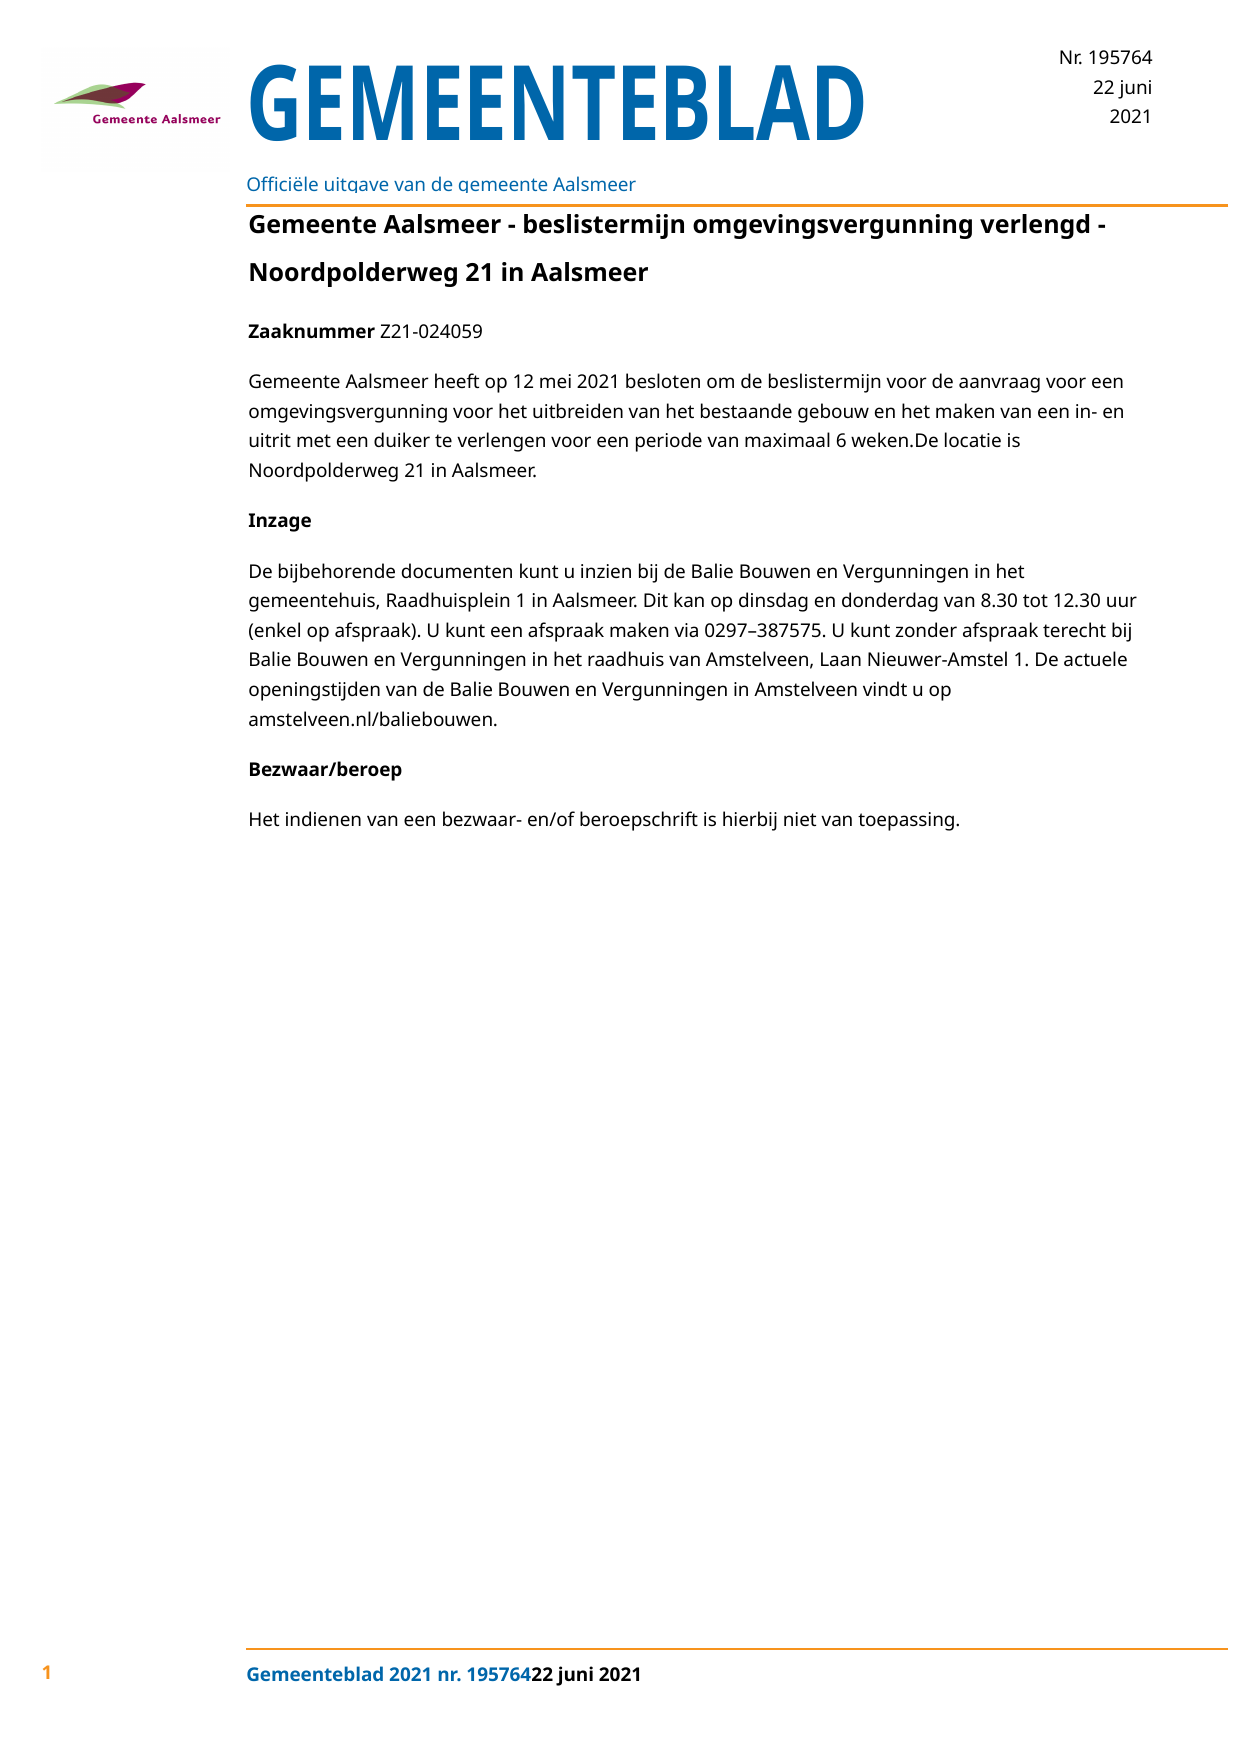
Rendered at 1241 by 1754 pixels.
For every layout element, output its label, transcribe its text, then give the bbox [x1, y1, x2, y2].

text Zaaknummer Z21-024059 [248, 318, 1152, 344]
text Gemeente Aalsmeer - beslistermijn omgevingsvergunning verlengd - Noordpolderweg 21 in Aalsmeer [248, 207, 1152, 288]
text Gemeente Aalsmeer heeft op 12 mei 2021 besloten om de beslistermijn voor de aanvraag voor een omgevingsvergunning voor het uitbreiden van het bestaande gebouw en het maken van een in- en uitrit met een duiker te verlengen voor een periode van maximaal 6 weken.De locatie is Noordpolderweg 21 in Aalsmeer. [248, 368, 1152, 483]
picture [41, 47, 231, 172]
text Inzage [248, 507, 1152, 533]
text Het indienen van een bezwaar- en/of beroepschrift is hierbij niet van toepassing. [248, 807, 1152, 832]
text De bijbehorende documenten kunt u inzien bij de Balie Bouwen en Vergunningen in het gemeentehuis, Raadhuisplein 1 in Aalsmeer. Dit kan op dinsdag en donderdag van 8.30 tot 12.30 uur (enkel op afspraak). U kunt een afspraak maken via 0297–387575. U kunt zonder afspraak terecht bij Balie Bouwen en Vergunningen in het raadhuis van Amstelveen, Laan Nieuwer-Amstel 1. De actuele openingstijden van de Balie Bouwen en Vergunningen in Amstelveen vindt u op amstelveen.nl/baliebouwen. [248, 558, 1152, 732]
text Bezwaar/beroep [248, 756, 1152, 782]
